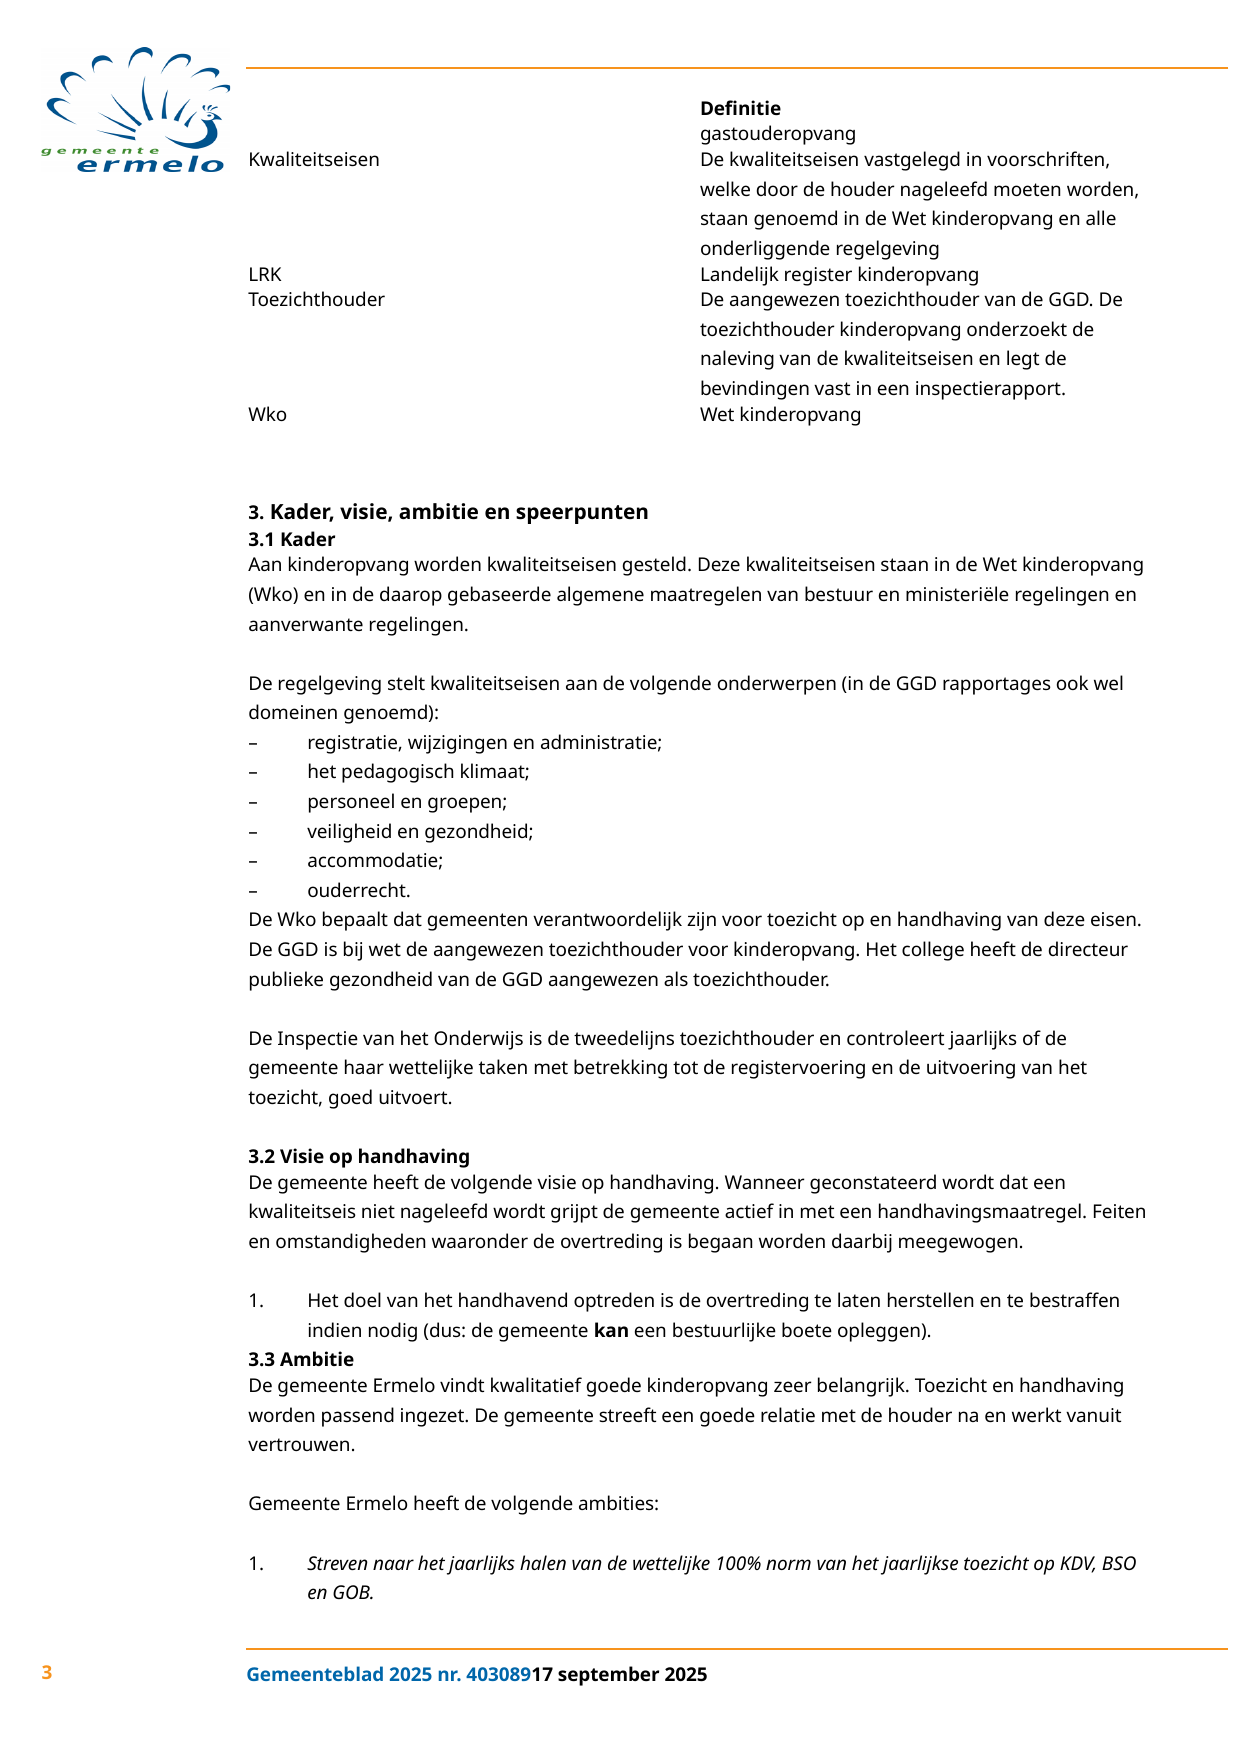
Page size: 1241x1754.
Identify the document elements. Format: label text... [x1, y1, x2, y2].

table_cell [248, 427, 700, 452]
table_cell Toezichthouder [248, 286, 700, 401]
table_cell Kwaliteitseisen [248, 146, 700, 261]
list Het doel van het handhavend optreden is de overtreding te laten herstellen en te bestraffen indien nodig (dus: de gemeente kan een bestuurlijke boete opleggen). [248, 1287, 1152, 1343]
text 3.2 Visie op handhaving [248, 1143, 1152, 1169]
list accommodatie; [248, 847, 1152, 873]
list Streven naar het jaarlijks halen van de wettelijke 100% norm van het jaarlijkse toezicht op KDV, BSO en GOB. [248, 1550, 1152, 1605]
text 3.3 Ambitie [248, 1346, 1152, 1372]
table_cell [248, 453, 700, 478]
text Aan kinderopvang worden kwaliteitseisen gesteld. Deze kwaliteitseisen staan in de Wet kinderopvang (Wko) en in de daarop gebaseerde algemene maatregelen van bestuur en ministeriële regelingen en aanverwante regelingen. [248, 552, 1152, 636]
table_cell gastouderopvang [700, 121, 1152, 146]
text Gemeente Ermelo heeft de volgende ambities: [248, 1491, 1152, 1516]
text De gemeente heeft de volgende visie op handhaving. Wanneer geconstateerd wordt dat een kwaliteitseis niet nageleefd wordt grijpt de gemeente actief in met een handhavingsmaatregel. Feiten en omstandigheden waaronder de overtreding is begaan worden daarbij meegewogen. [248, 1169, 1152, 1254]
table_cell [248, 121, 700, 146]
text De regelgeving stelt kwaliteitseisen aan de volgende onderwerpen (in de GGD rapportages ook wel domeinen genoemd): [248, 670, 1152, 725]
picture [41, 47, 231, 172]
text 3.1 Kader [248, 526, 1152, 552]
text De gemeente Ermelo vindt kwalitatief goede kinderopvang zeer belangrijk. Toezicht en handhaving worden passend ingezet. De gemeente streeft een goede relatie met de houder na en werkt vanuit vertrouwen. [248, 1372, 1152, 1457]
table_cell Wko [248, 401, 700, 427]
table_cell [700, 427, 1152, 452]
table_cell De kwaliteitseisen vastgelegd in voorschriften, welke door de houder nageleefd moeten worden, staan genoemd in de Wet kinderopvang en alle onderliggende regelgeving [700, 146, 1152, 261]
list het pedagogisch klimaat; [248, 759, 1152, 784]
list registratie, wijzigingen en administratie; [248, 729, 1152, 755]
text De Inspectie van het Onderwijs is de tweedelijns toezichthouder en controleert jaarlijks of de gemeente haar wettelijke taken met betrekking tot de registervoering en de uitvoering van het toezicht, goed uitvoert. [248, 1025, 1152, 1110]
table_header Definitie [700, 95, 1152, 121]
table_cell Landelijk register kinderopvang [700, 261, 1152, 286]
table_cell LRK [248, 261, 700, 286]
table_cell Wet kinderopvang [700, 401, 1152, 427]
table_cell De aangewezen toezichthouder van de GGD. De toezichthouder kinderopvang onderzoekt de naleving van de kwaliteitseisen en legt de bevindingen vast in een inspectierapport. [700, 286, 1152, 401]
text 3. Kader, visie, ambitie en speerpunten [248, 497, 1152, 526]
list personeel en groepen; [248, 788, 1152, 814]
table_cell [700, 453, 1152, 478]
table_header [248, 95, 700, 121]
list ouderrecht. [248, 877, 1152, 903]
text De Wko bepaalt dat gemeenten verantwoordelijk zijn voor toezicht op en handhaving van deze eisen. De GGD is bij wet de aangewezen toezichthouder voor kinderopvang. Het college heeft de directeur publieke gezondheid van de GGD aangewezen als toezichthouder. [248, 907, 1152, 991]
list veiligheid en gezondheid; [248, 818, 1152, 843]
